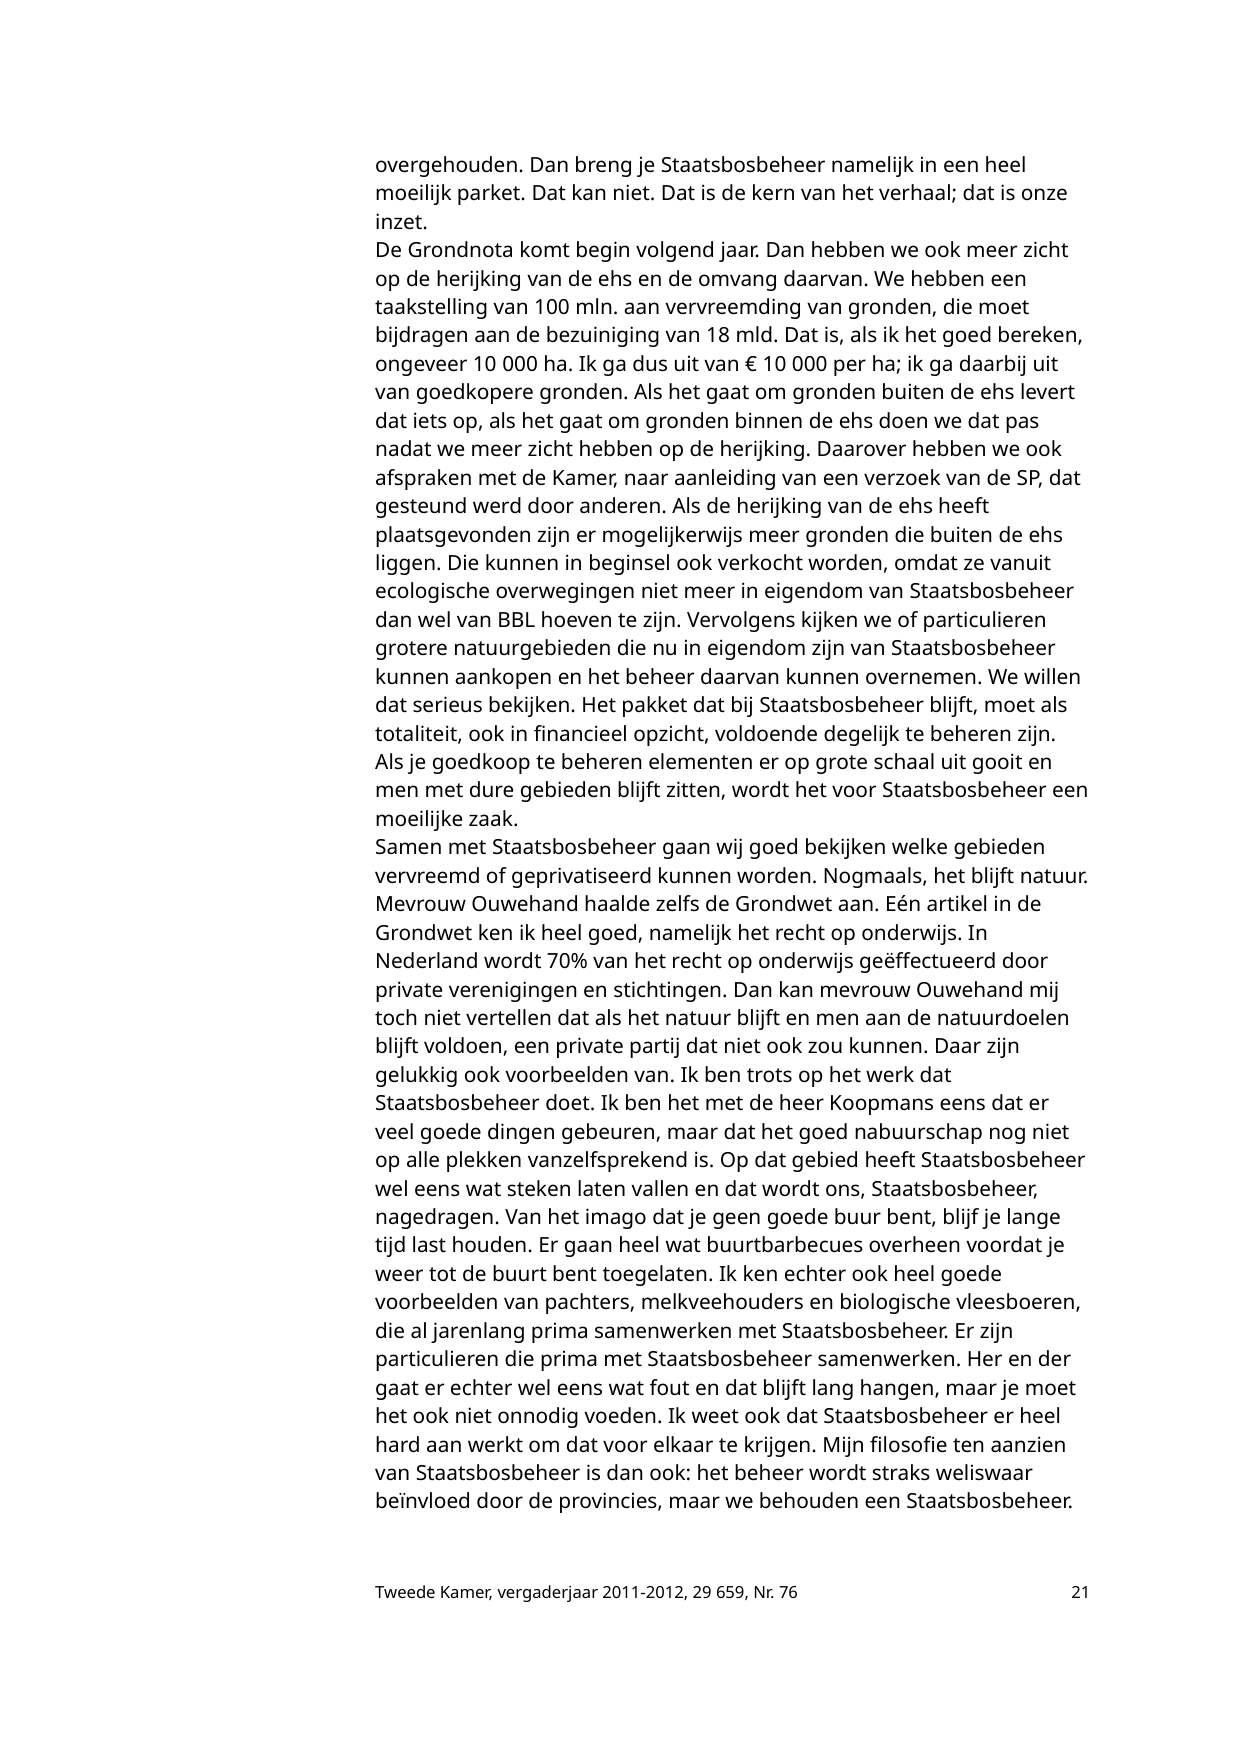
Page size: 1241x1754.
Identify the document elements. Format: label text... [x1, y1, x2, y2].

text Samen met Staatsbosbeheer gaan wij goed bekijken welke gebieden vervreemd of geprivatiseerd kunnen worden. Nogmaals, het blijft natuur. Mevrouw Ouwehand haalde zelfs de Grondwet aan. Eén artikel in de Grondwet ken ik heel goed, namelijk het recht op onderwijs. In Nederland wordt 70% van het recht op onderwijs geëffectueerd door private verenigingen en stichtingen. Dan kan mevrouw Ouwehand mij toch niet vertellen dat als het natuur blijft en men aan de natuurdoelen blijft voldoen, een private partij dat niet ook zou kunnen. Daar zijn gelukkig ook voorbeelden van. Ik ben trots op het werk dat Staatsbosbeheer doet. Ik ben het met de heer Koopmans eens dat er veel goede dingen gebeuren, maar dat het goed nabuurschap nog niet op alle plekken vanzelfsprekend is. Op dat gebied heeft Staatsbosbeheer wel eens wat steken laten vallen en dat wordt ons, Staatsbosbeheer, nagedragen. Van het imago dat je geen goede buur bent, blijf je lange tijd last houden. Er gaan heel wat buurtbarbecues overheen voordat je weer tot de buurt bent toegelaten. Ik ken echter ook heel goede voorbeelden van pachters, melkveehouders en biologische vleesboeren, die al jarenlang prima samenwerken met Staatsbosbeheer. Er zijn particulieren die prima met Staatsbosbeheer samenwerken. Her en der gaat er echter wel eens wat fout en dat blijft lang hangen, maar je moet het ook niet onnodig voeden. Ik weet ook dat Staatsbosbeheer er heel hard aan werkt om dat voor elkaar te krijgen. Mijn filosofie ten aanzien van Staatsbosbeheer is dan ook: het beheer wordt straks weliswaar beïnvloed door de provincies, maar we behouden een Staatsbosbeheer. [375, 832, 1090, 1515]
text De Grondnota komt begin volgend jaar. Dan hebben we ook meer zicht op de herijking van de ehs en de omvang daarvan. We hebben een taakstelling van 100 mln. aan vervreemding van gronden, die moet bijdragen aan de bezuiniging van 18 mld. Dat is, als ik het goed bereken, ongeveer 10 000 ha. Ik ga dus uit van € 10 000 per ha; ik ga daarbij uit van goedkopere gronden. Als het gaat om gronden buiten de ehs levert dat iets op, als het gaat om gronden binnen de ehs doen we dat pas nadat we meer zicht hebben op de herijking. Daarover hebben we ook afspraken met de Kamer, naar aanleiding van een verzoek van de SP, dat gesteund werd door anderen. Als de herijking van de ehs heeft plaatsgevonden zijn er mogelijkerwijs meer gronden die buiten de ehs liggen. Die kunnen in beginsel ook verkocht worden, omdat ze vanuit ecologische overwegingen niet meer in eigendom van Staatsbosbeheer dan wel van BBL hoeven te zijn. Vervolgens kijken we of particulieren grotere natuurgebieden die nu in eigendom zijn van Staatsbosbeheer kunnen aankopen en het beheer daarvan kunnen overnemen. We willen dat serieus bekijken. Het pakket dat bij Staatsbosbeheer blijft, moet als totaliteit, ook in financieel opzicht, voldoende degelijk te beheren zijn. Als je goedkoop te beheren elementen er op grote schaal uit gooit en men met dure gebieden blijft zitten, wordt het voor Staatsbosbeheer een moeilijke zaak. [375, 235, 1090, 832]
text overgehouden. Dan breng je Staatsbosbeheer namelijk in een heel moeilijk parket. Dat kan niet. Dat is de kern van het verhaal; dat is onze inzet. [375, 150, 1090, 235]
